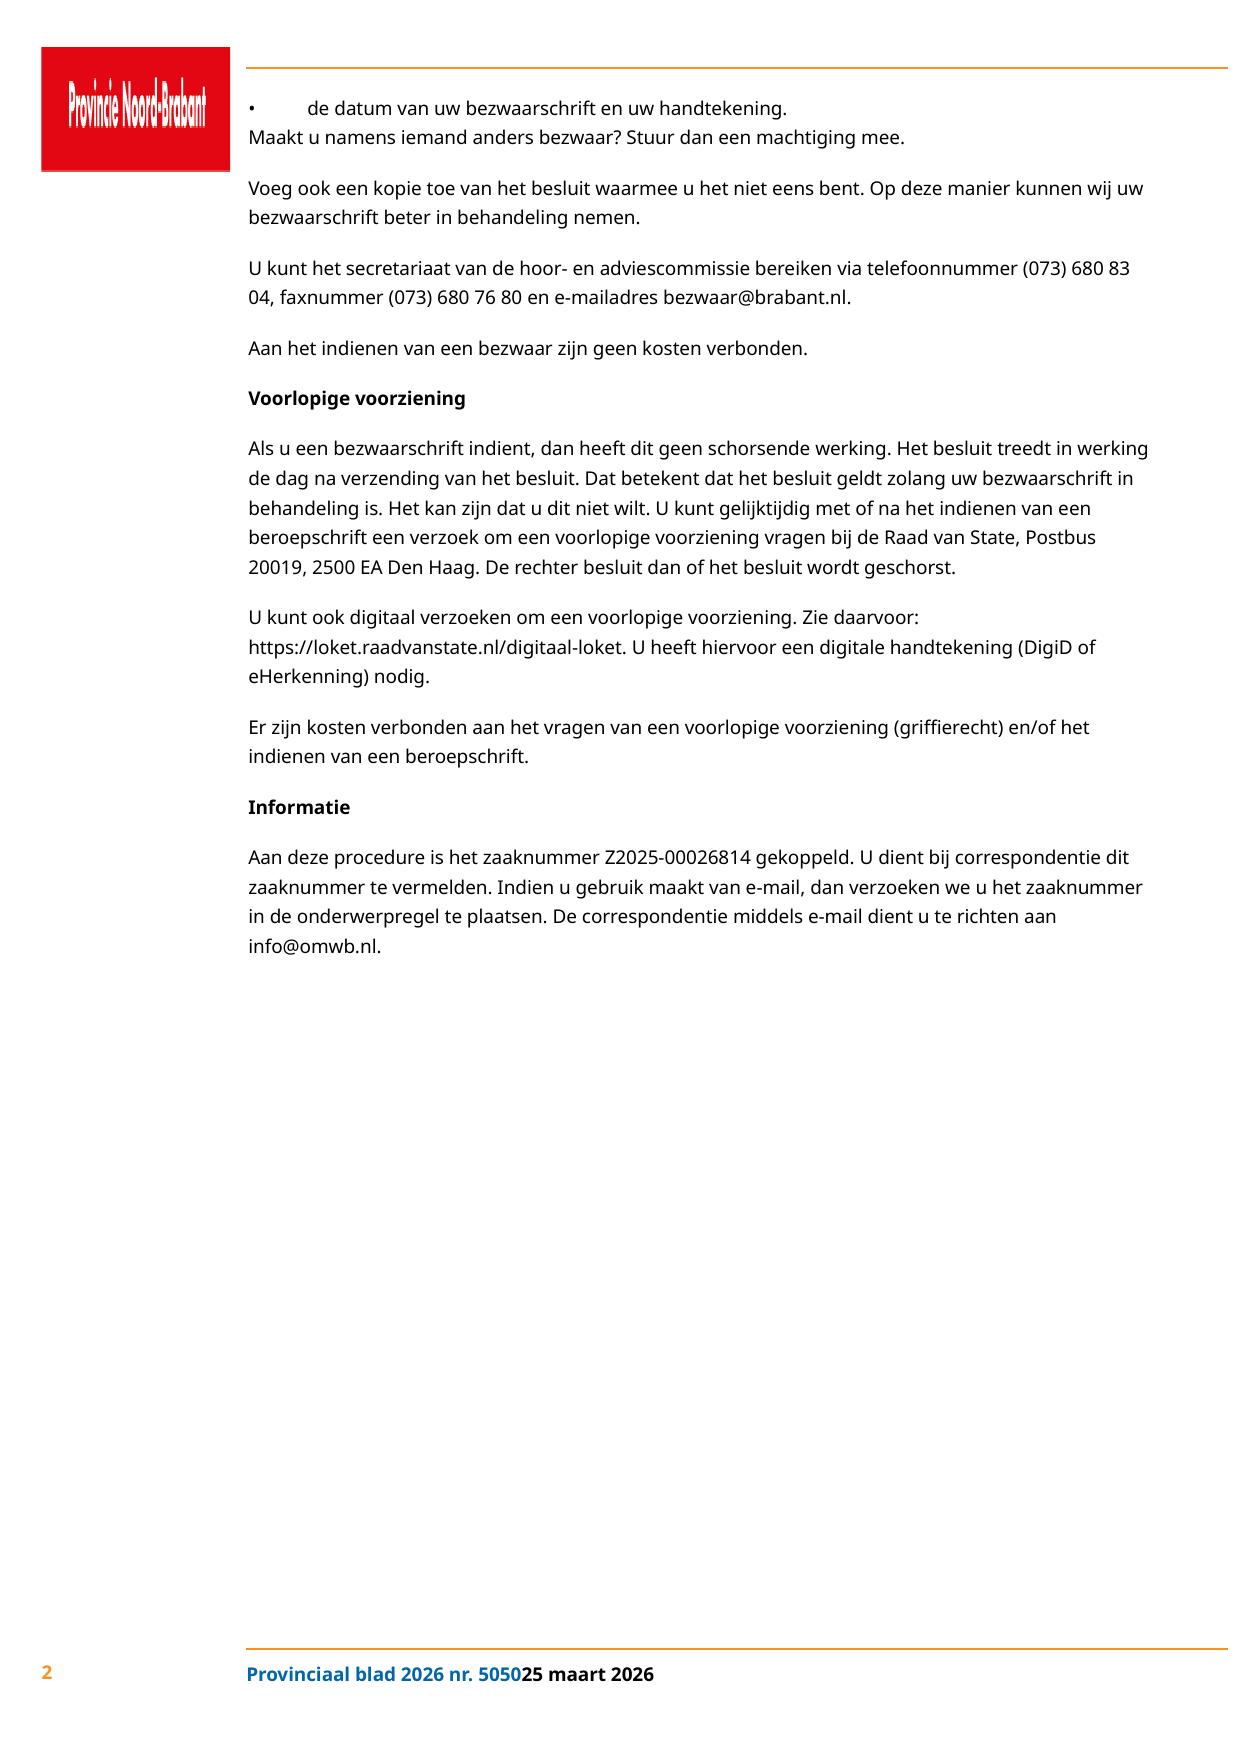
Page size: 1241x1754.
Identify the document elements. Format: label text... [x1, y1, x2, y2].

text U kunt ook digitaal verzoeken om een voorlopige voorziening. Zie daarvoor: https://loket.raadvanstate.nl/digitaal-loket. U heeft hiervoor een digitale handtekening (DigiD of eHerkenning) nodig. [248, 604, 1152, 689]
text Voeg ook een kopie toe van het besluit waarmee u het niet eens bent. Op deze manier kunnen wij uw bezwaarschrift beter in behandeling nemen. [248, 175, 1152, 230]
text Als u een bezwaarschrift indient, dan heeft dit geen schorsende werking. Het besluit treedt in werking de dag na verzending van het besluit. Dat betekent dat het besluit geldt zolang uw bezwaarschrift in behandeling is. Het kan zijn dat u dit niet wilt. U kunt gelijktijdig met of na het indienen van een beroepschrift een verzoek om een voorlopige voorziening vragen bij de Raad van State, Postbus 20019, 2500 EA Den Haag. De rechter besluit dan of het besluit wordt geschorst. [248, 436, 1152, 580]
picture [41, 47, 231, 172]
text Aan het indienen van een bezwaar zijn geen kosten verbonden. [248, 335, 1152, 361]
text Voorlopige voorziening [248, 385, 1152, 411]
text U kunt het secretariaat van de hoor- en adviescommissie bereiken via telefoonnummer (073) 680 83 04, faxnummer (073) 680 76 80 en e-mailadres bezwaar@brabant.nl. [248, 255, 1152, 310]
text Informatie [248, 794, 1152, 820]
list de datum van uw bezwaarschrift en uw handtekening. [248, 95, 1152, 121]
text Er zijn kosten verbonden aan het vragen van een voorlopige voorziening (griffierecht) en/of het indienen van een beroepschrift. [248, 714, 1152, 769]
text Aan deze procedure is het zaaknummer Z2025-00026814 gekoppeld. U dient bij correspondentie dit zaaknummer te vermelden. Indien u gebruik maakt van e-mail, dan verzoeken we u het zaaknummer in de onderwerpregel te plaatsen. De correspondentie middels e-mail dient u te richten aan info@omwb.nl. [248, 844, 1152, 959]
text Maakt u namens iemand anders bezwaar? Stuur dan een machtiging mee. [248, 124, 1152, 150]
